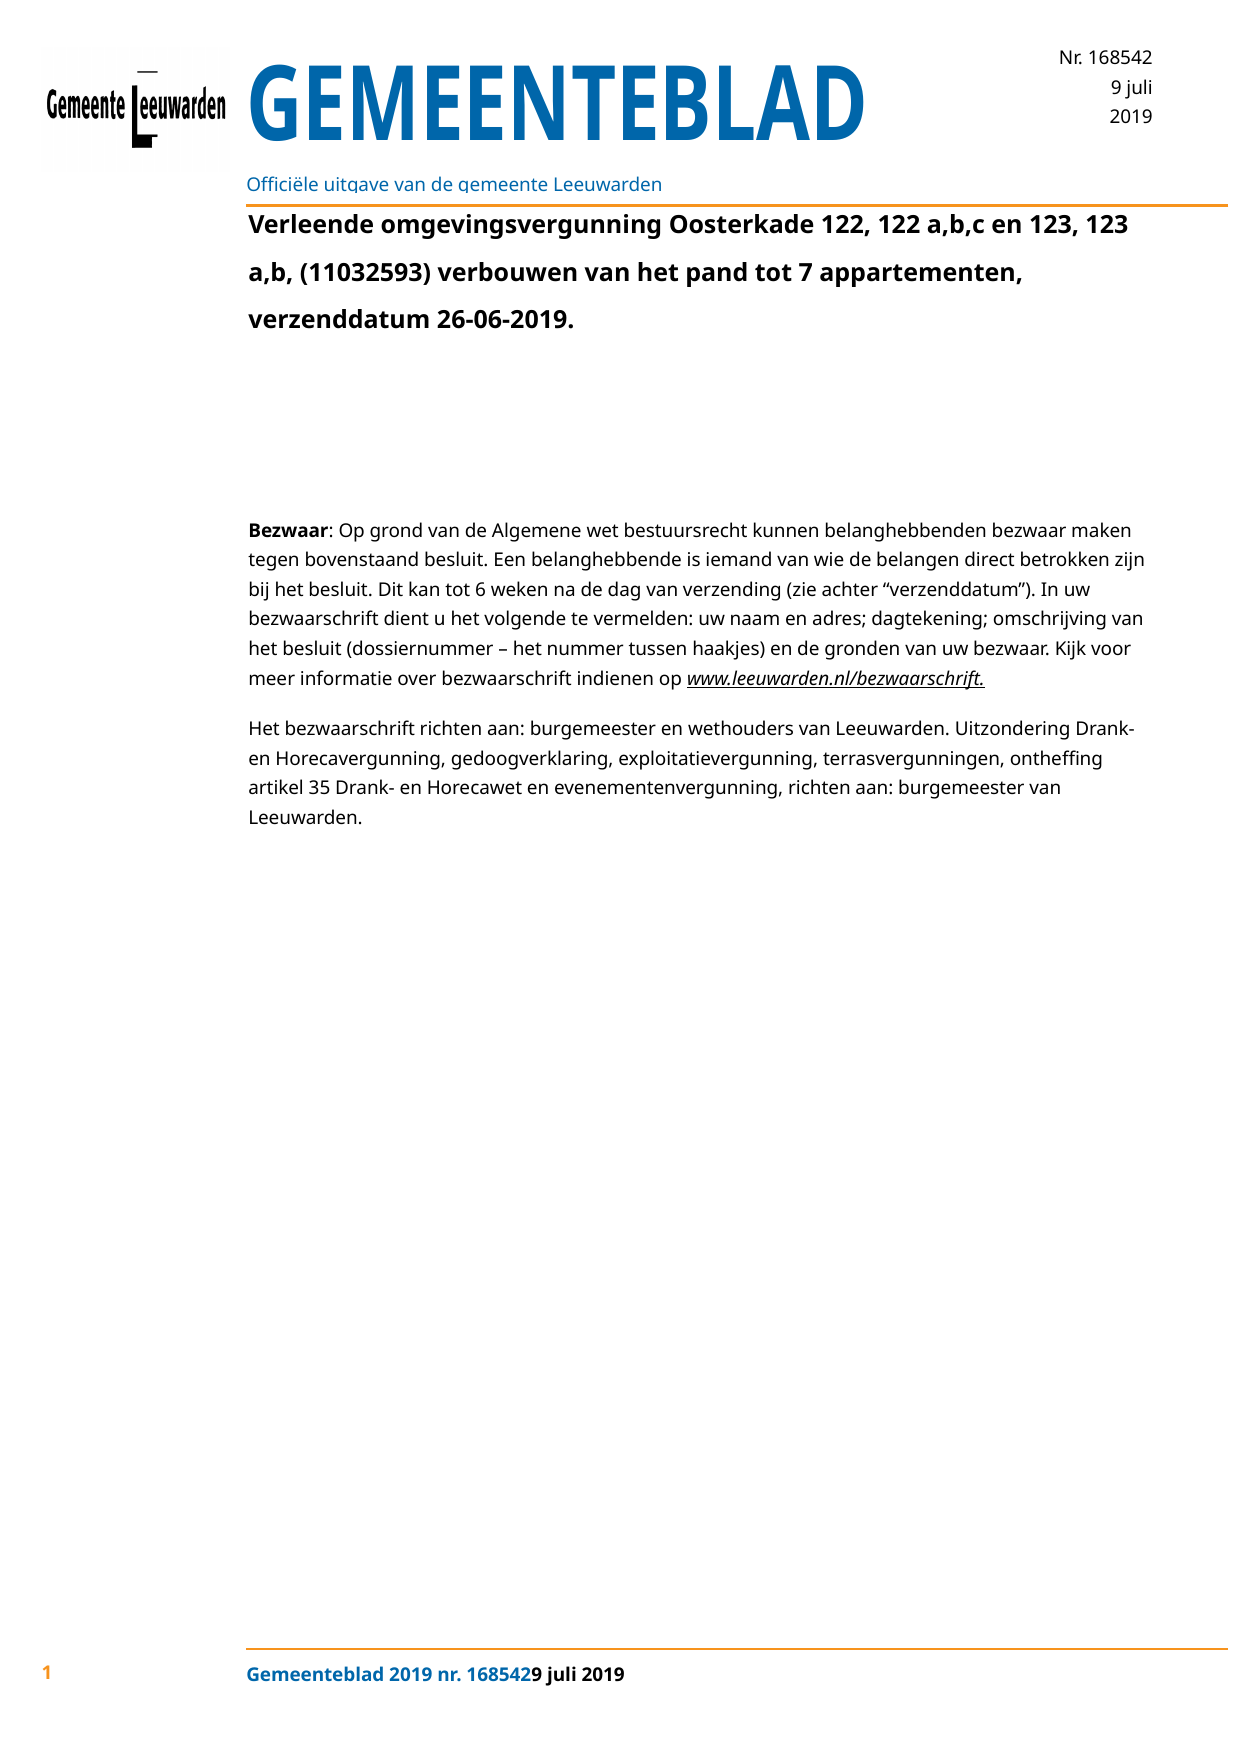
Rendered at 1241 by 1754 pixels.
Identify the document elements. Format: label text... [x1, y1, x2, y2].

text Bezwaar: Op grond van de Algemene wet bestuursrecht kunnen belanghebbenden bezwaar maken tegen bovenstaand besluit. Een belanghebbende is iemand van wie de belangen direct betrokken zijn bij het besluit. Dit kan tot 6 weken na de dag van verzending (zie achter “verzenddatum”). In uw bezwaarschrift dient u het volgende te vermelden: uw naam en adres; dagtekening; omschrijving van het besluit (dossiernummer – het nummer tussen haakjes) en de gronden van uw bezwaar. Kijk voor meer informatie over bezwaarschrift indienen op www.leeuwarden.nl/bezwaarschrift. [248, 517, 1152, 690]
picture [41, 47, 231, 172]
text Verleende omgevingsvergunning Oosterkade 122, 122 a,b,c en 123, 123 a,b, (11032593) verbouwen van het pand tot 7 appartementen, verzenddatum 26-06-2019. [248, 207, 1152, 336]
text Het bezwaarschrift richten aan: burgemeester en wethouders van Leeuwarden. Uitzondering Drank- en Horecavergunning, gedoogverklaring, exploitatievergunning, terrasvergunningen, ontheffing artikel 35 Drank- en Horecawet en evenementenvergunning, richten aan: burgemeester van Leeuwarden. [248, 715, 1152, 829]
